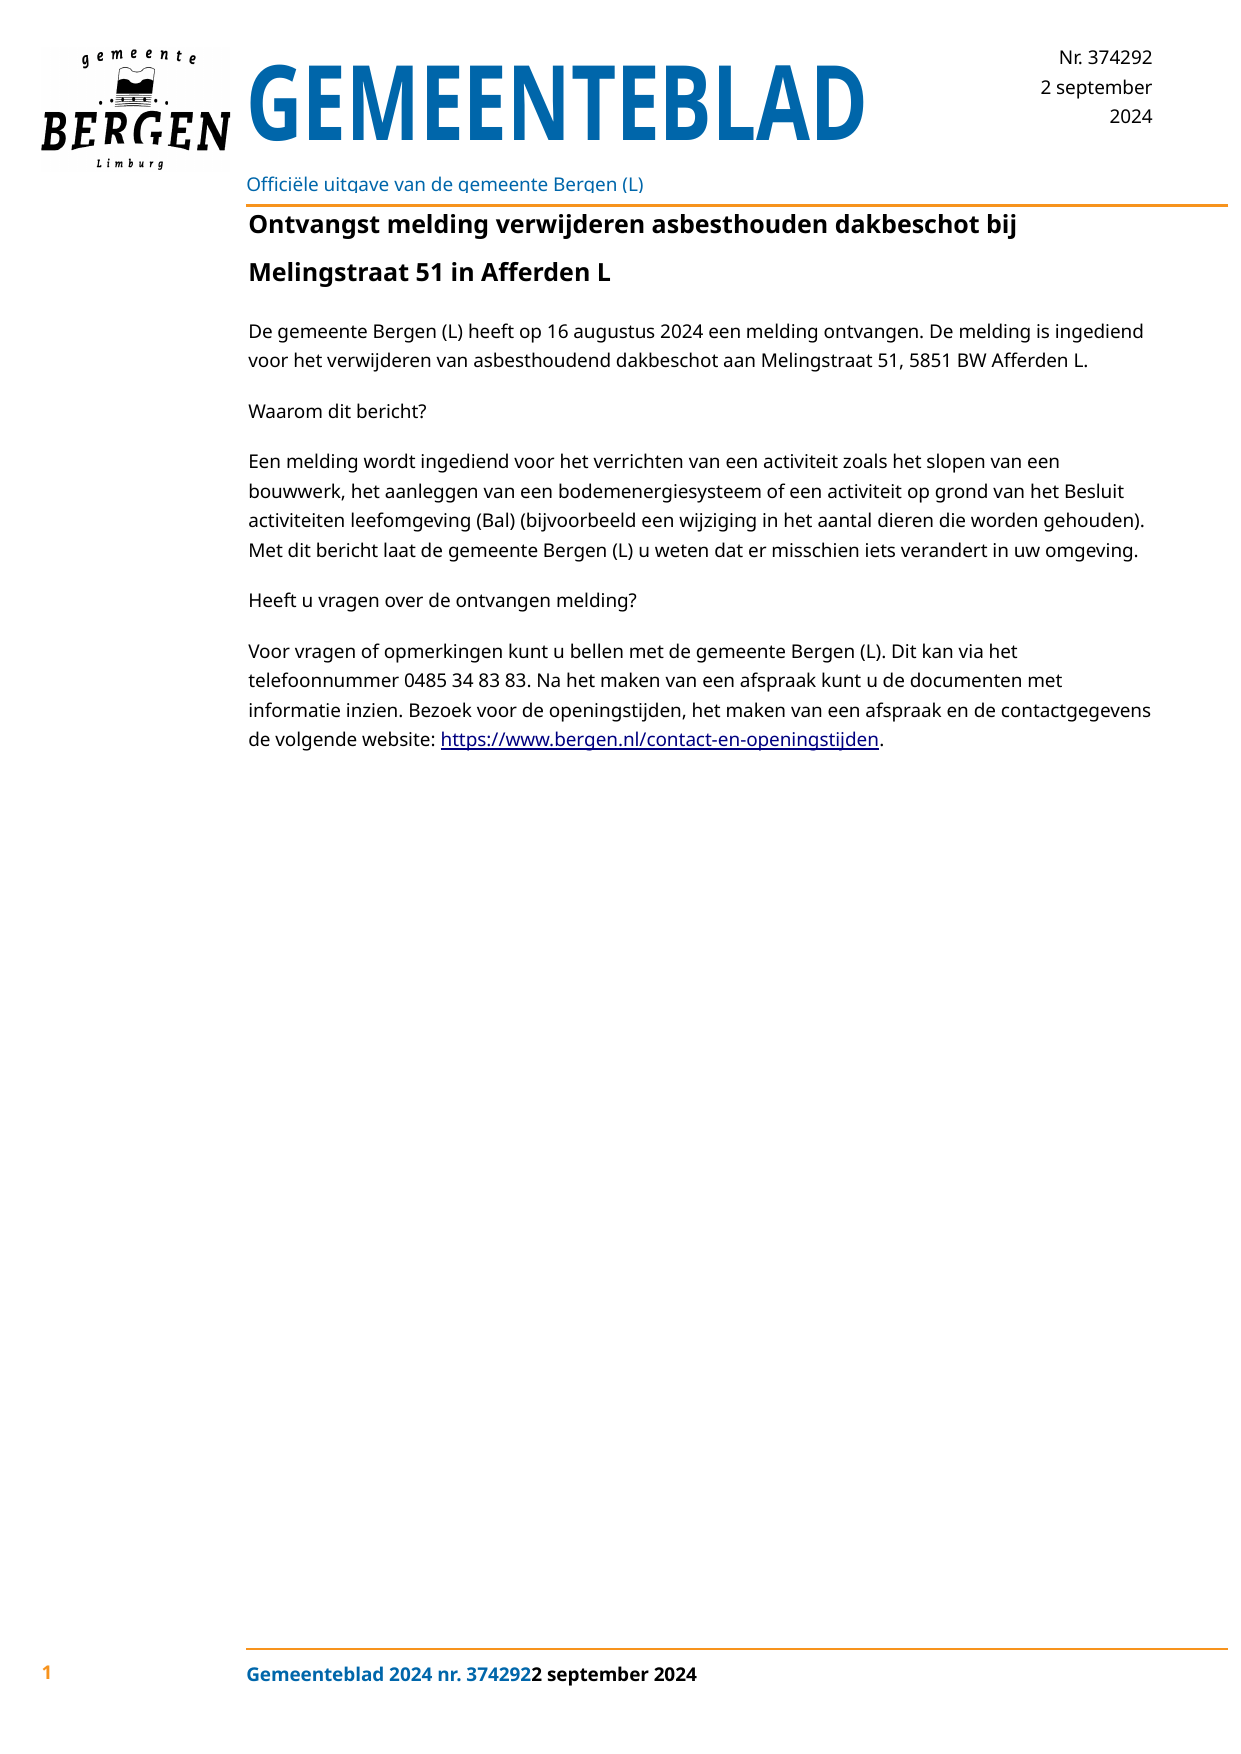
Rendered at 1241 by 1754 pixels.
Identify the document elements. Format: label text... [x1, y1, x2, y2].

text Voor vragen of opmerkingen kunt u bellen met de gemeente Bergen (L). Dit kan via het telefoonnummer 0485 34 83 83. Na het maken van een afspraak kunt u de documenten met informatie inzien. Bezoek voor de openingstijden, het maken van een afspraak en de contactgegevens de volgende website: https://www.bergen.nl/contact-en-openingstijden. [248, 638, 1152, 752]
text De gemeente Bergen (L) heeft op 16 augustus 2024 een melding ontvangen. De melding is ingediend voor het verwijderen van asbesthoudend dakbeschot aan Melingstraat 51, 5851 BW Afferden L. [248, 318, 1152, 373]
text Heeft u vragen over de ontvangen melding? [248, 587, 1152, 613]
text Waarom dit bericht? [248, 398, 1152, 424]
text Een melding wordt ingediend voor het verrichten van een activiteit zoals het slopen van een bouwwerk, het aanleggen van een bodemenergiesysteem of een activiteit op grond van het Besluit activiteiten leefomgeving (Bal) (bijvoorbeeld een wijziging in het aantal dieren die worden gehouden). Met dit bericht laat de gemeente Bergen (L) u weten dat er misschien iets verandert in uw omgeving. [248, 448, 1152, 563]
picture [41, 47, 231, 172]
text Ontvangst melding verwijderen asbesthouden dakbeschot bij Melingstraat 51 in Afferden L [248, 207, 1152, 288]
